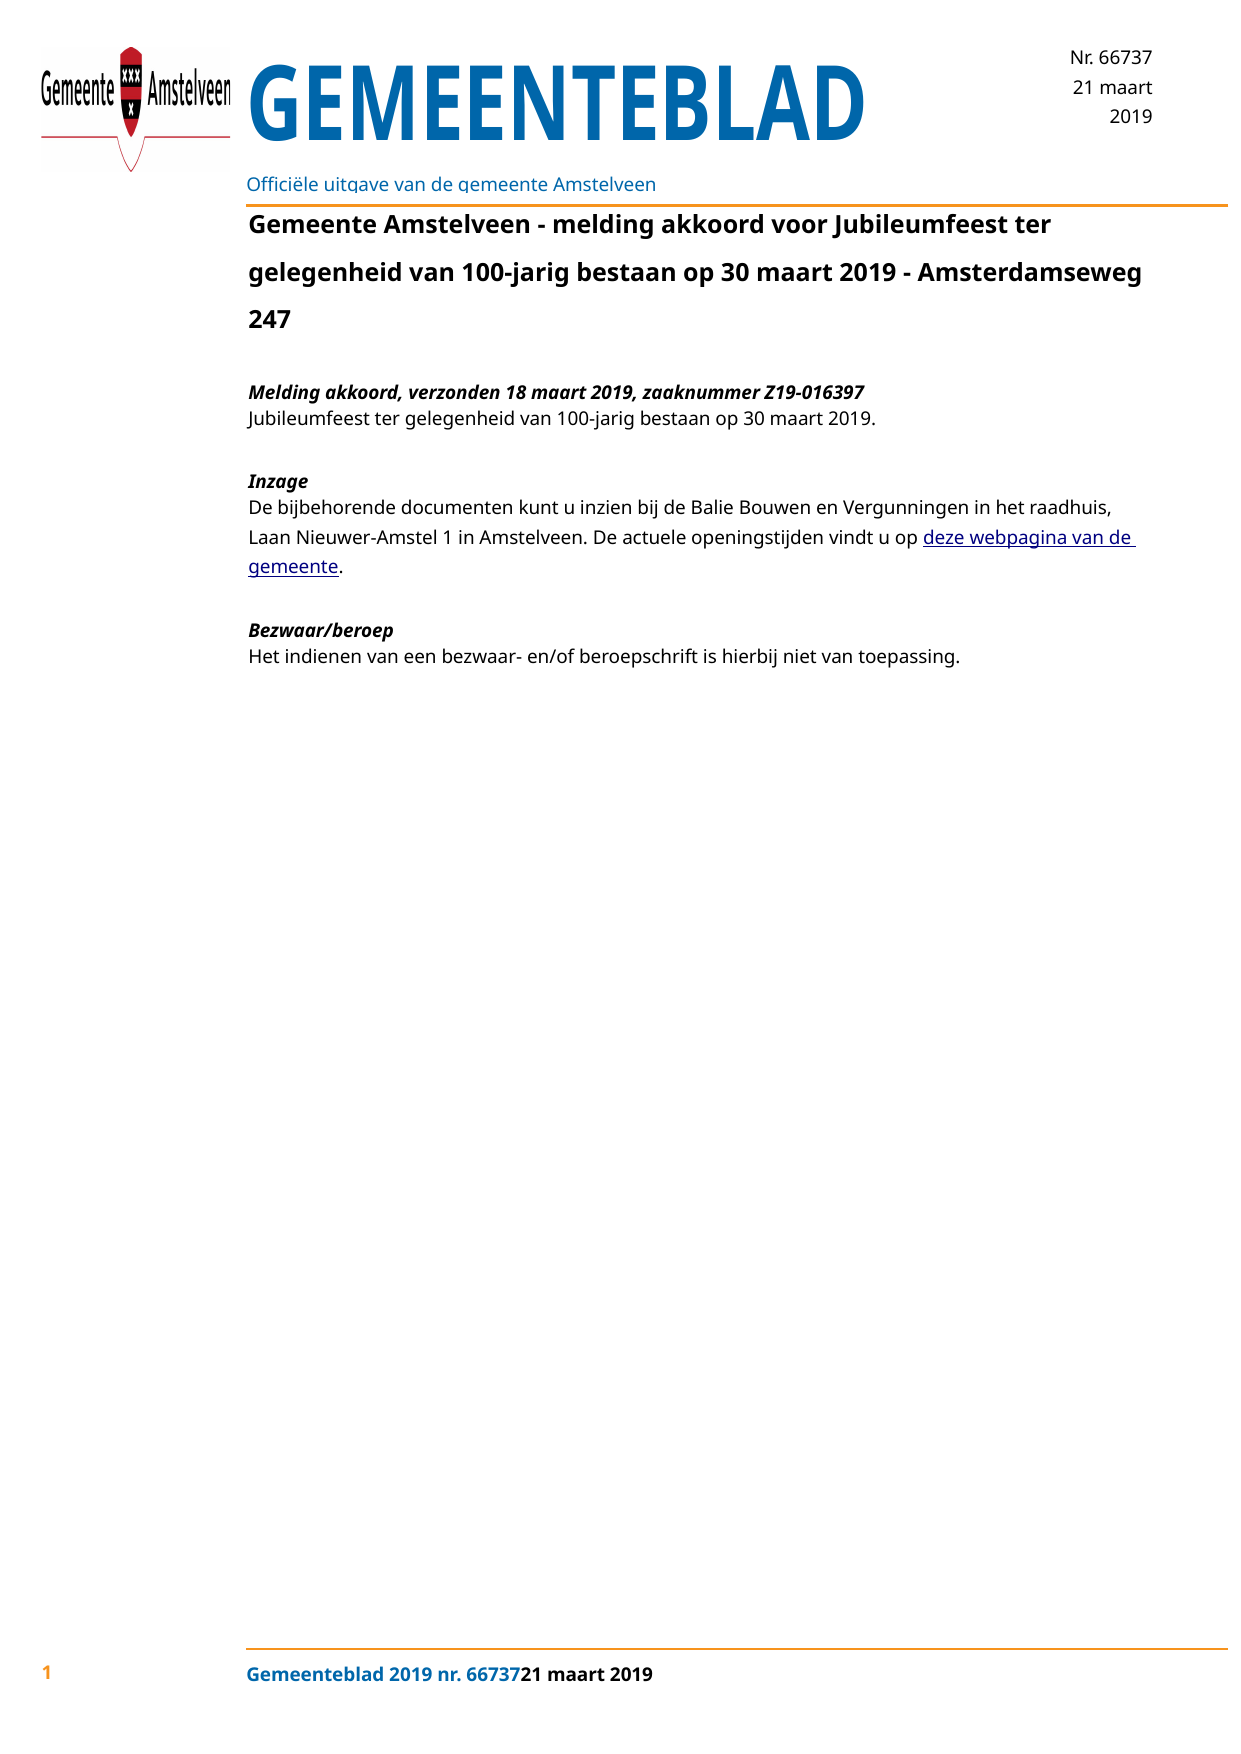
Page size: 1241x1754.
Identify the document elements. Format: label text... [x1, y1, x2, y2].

text Inzage [248, 469, 1152, 494]
text Het indienen van een bezwaar- en/of beroepschrift is hierbij niet van toepassing. [248, 643, 1152, 669]
picture [41, 47, 231, 172]
text Jubileumfeest ter gelegenheid van 100-jarig bestaan op 30 maart 2019. [248, 405, 1152, 431]
text Melding akkoord, verzonden 18 maart 2019, zaaknummer Z19-016397 [248, 379, 1152, 405]
text De bijbehorende documenten kunt u inzien bij de Balie Bouwen en Vergunningen in het raadhuis, Laan Nieuwer-Amstel 1 in Amstelveen. De actuele openingstijden vindt u op deze webpagina van de gemeente. [248, 494, 1152, 579]
text Gemeente Amstelveen - melding akkoord voor Jubileumfeest ter gelegenheid van 100-jarig bestaan op 30 maart 2019 - Amsterdamseweg 247 [248, 207, 1152, 336]
text Bezwaar/beroep [248, 618, 1152, 643]
